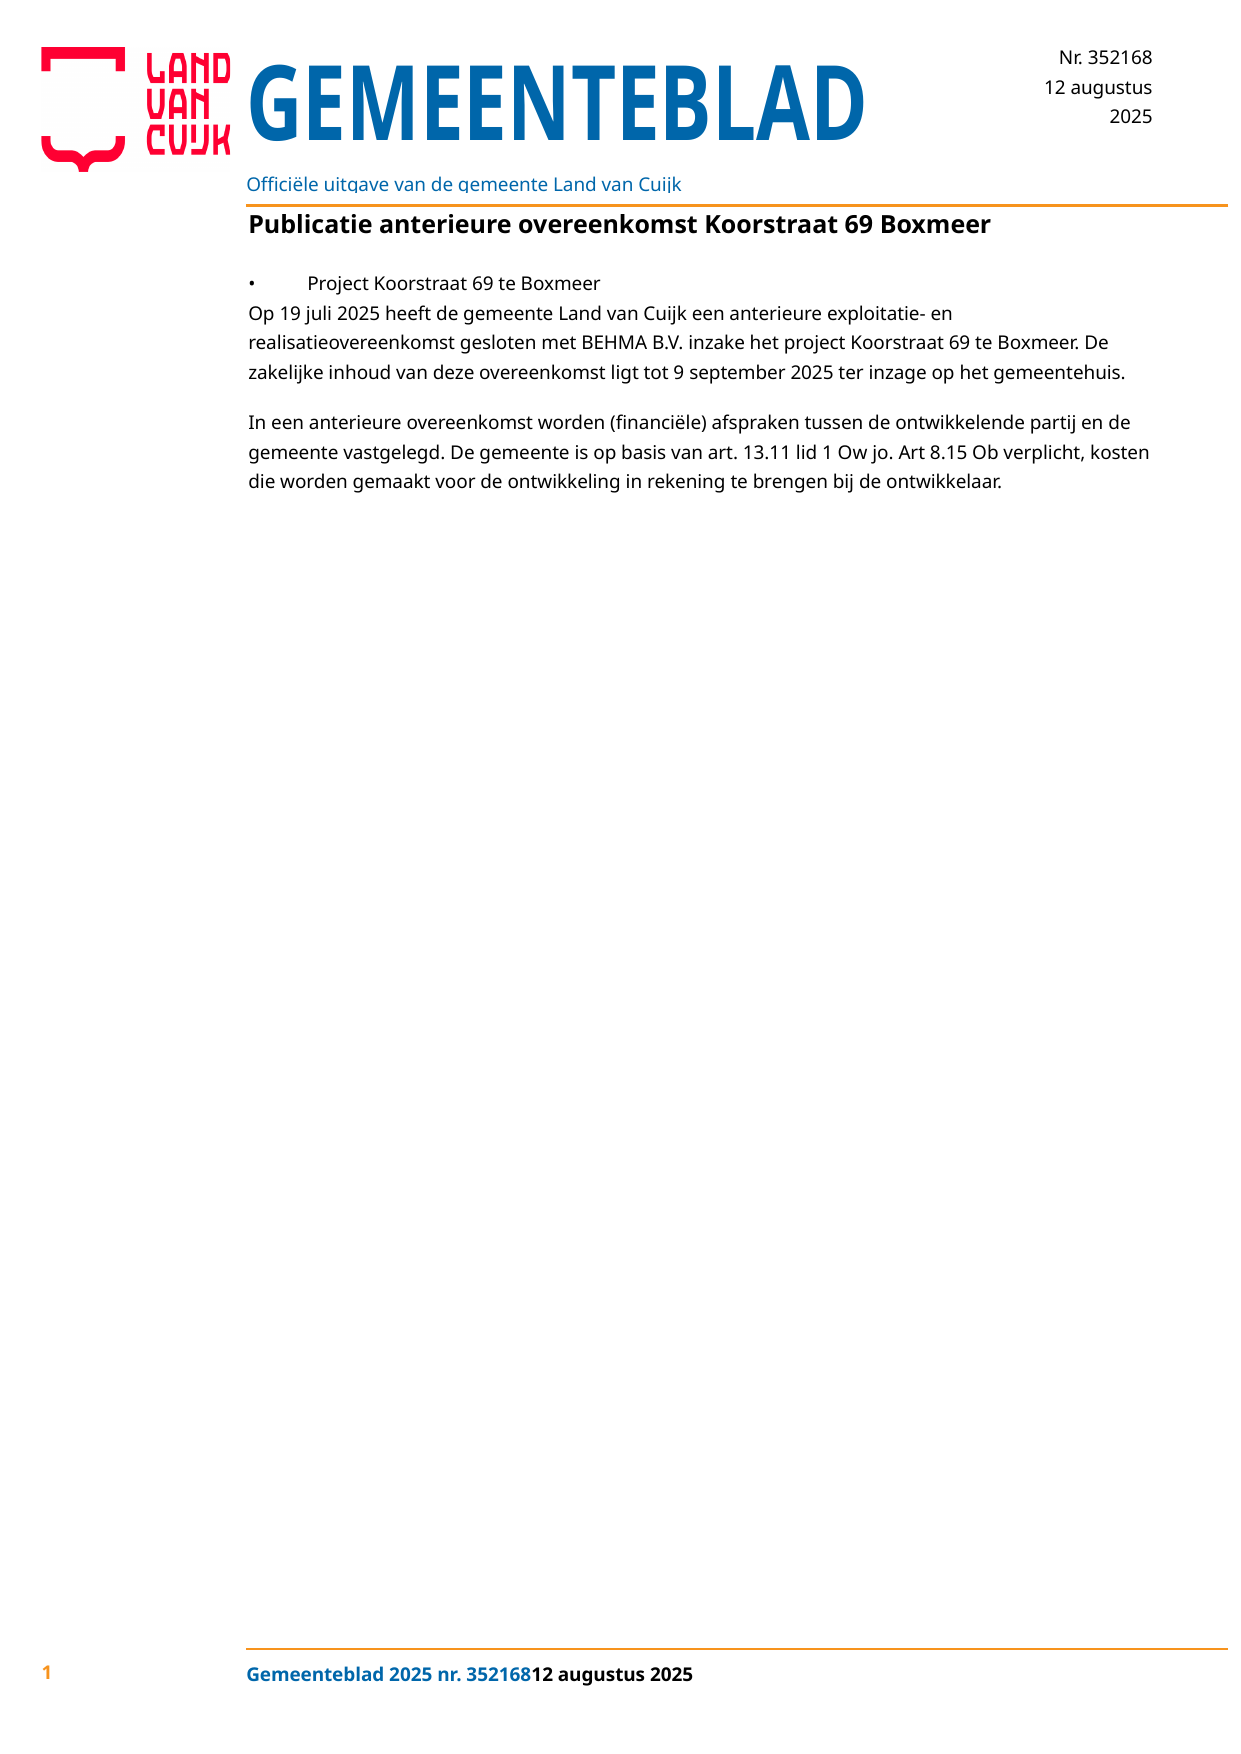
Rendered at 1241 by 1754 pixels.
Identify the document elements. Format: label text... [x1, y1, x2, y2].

picture [41, 47, 231, 172]
text In een anterieure overeenkomst worden (financiële) afspraken tussen de ontwikkelende partij en de gemeente vastgelegd. De gemeente is op basis van art. 13.11 lid 1 Ow jo. Art 8.15 Ob verplicht, kosten die worden gemaakt voor de ontwikkeling in rekening te brengen bij de ontwikkelaar. [248, 409, 1152, 494]
text Publicatie anterieure overeenkomst Koorstraat 69 Boxmeer [248, 207, 1152, 241]
text Op 19 juli 2025 heeft de gemeente Land van Cuijk een anterieure exploitatie- en realisatieovereenkomst gesloten met BEHMA B.V. inzake het project Koorstraat 69 te Boxmeer. De zakelijke inhoud van deze overeenkomst ligt tot 9 september 2025 ter inzage op het gemeentehuis. [248, 300, 1152, 385]
list Project Koorstraat 69 te Boxmeer [248, 270, 1152, 296]
